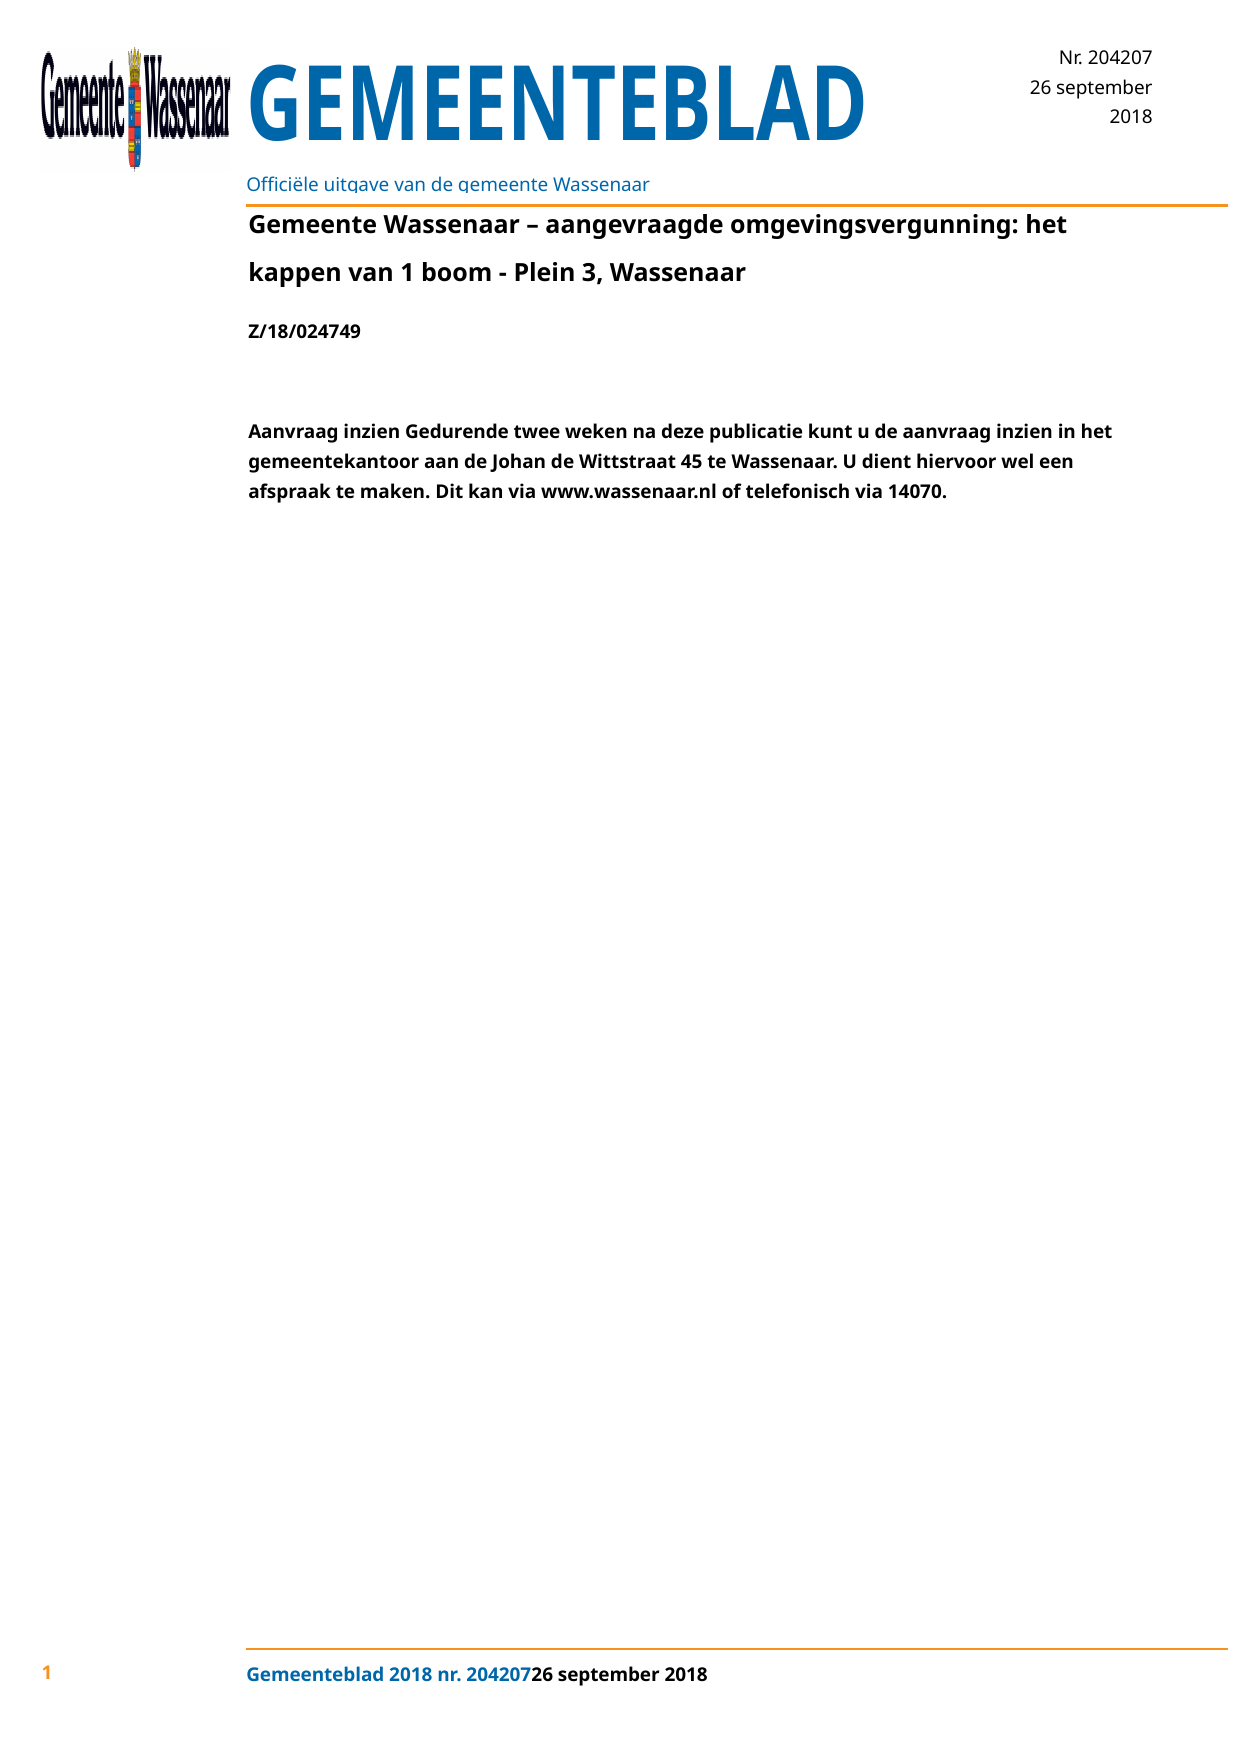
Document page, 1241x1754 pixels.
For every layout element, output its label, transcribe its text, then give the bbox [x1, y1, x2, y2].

picture [41, 47, 231, 172]
text Gemeente Wassenaar – aangevraagde omgevingsvergunning: het kappen van 1 boom - Plein 3, Wassenaar [248, 207, 1152, 288]
text Aanvraag inzien Gedurende twee weken na deze publicatie kunt u de aanvraag inzien in het gemeentekantoor aan de Johan de Wittstraat 45 te Wassenaar. U dient hiervoor wel een afspraak te maken. Dit kan via www.wassenaar.nl of telefonisch via 14070. [248, 419, 1152, 504]
text Z/18/024749 [248, 318, 1152, 344]
